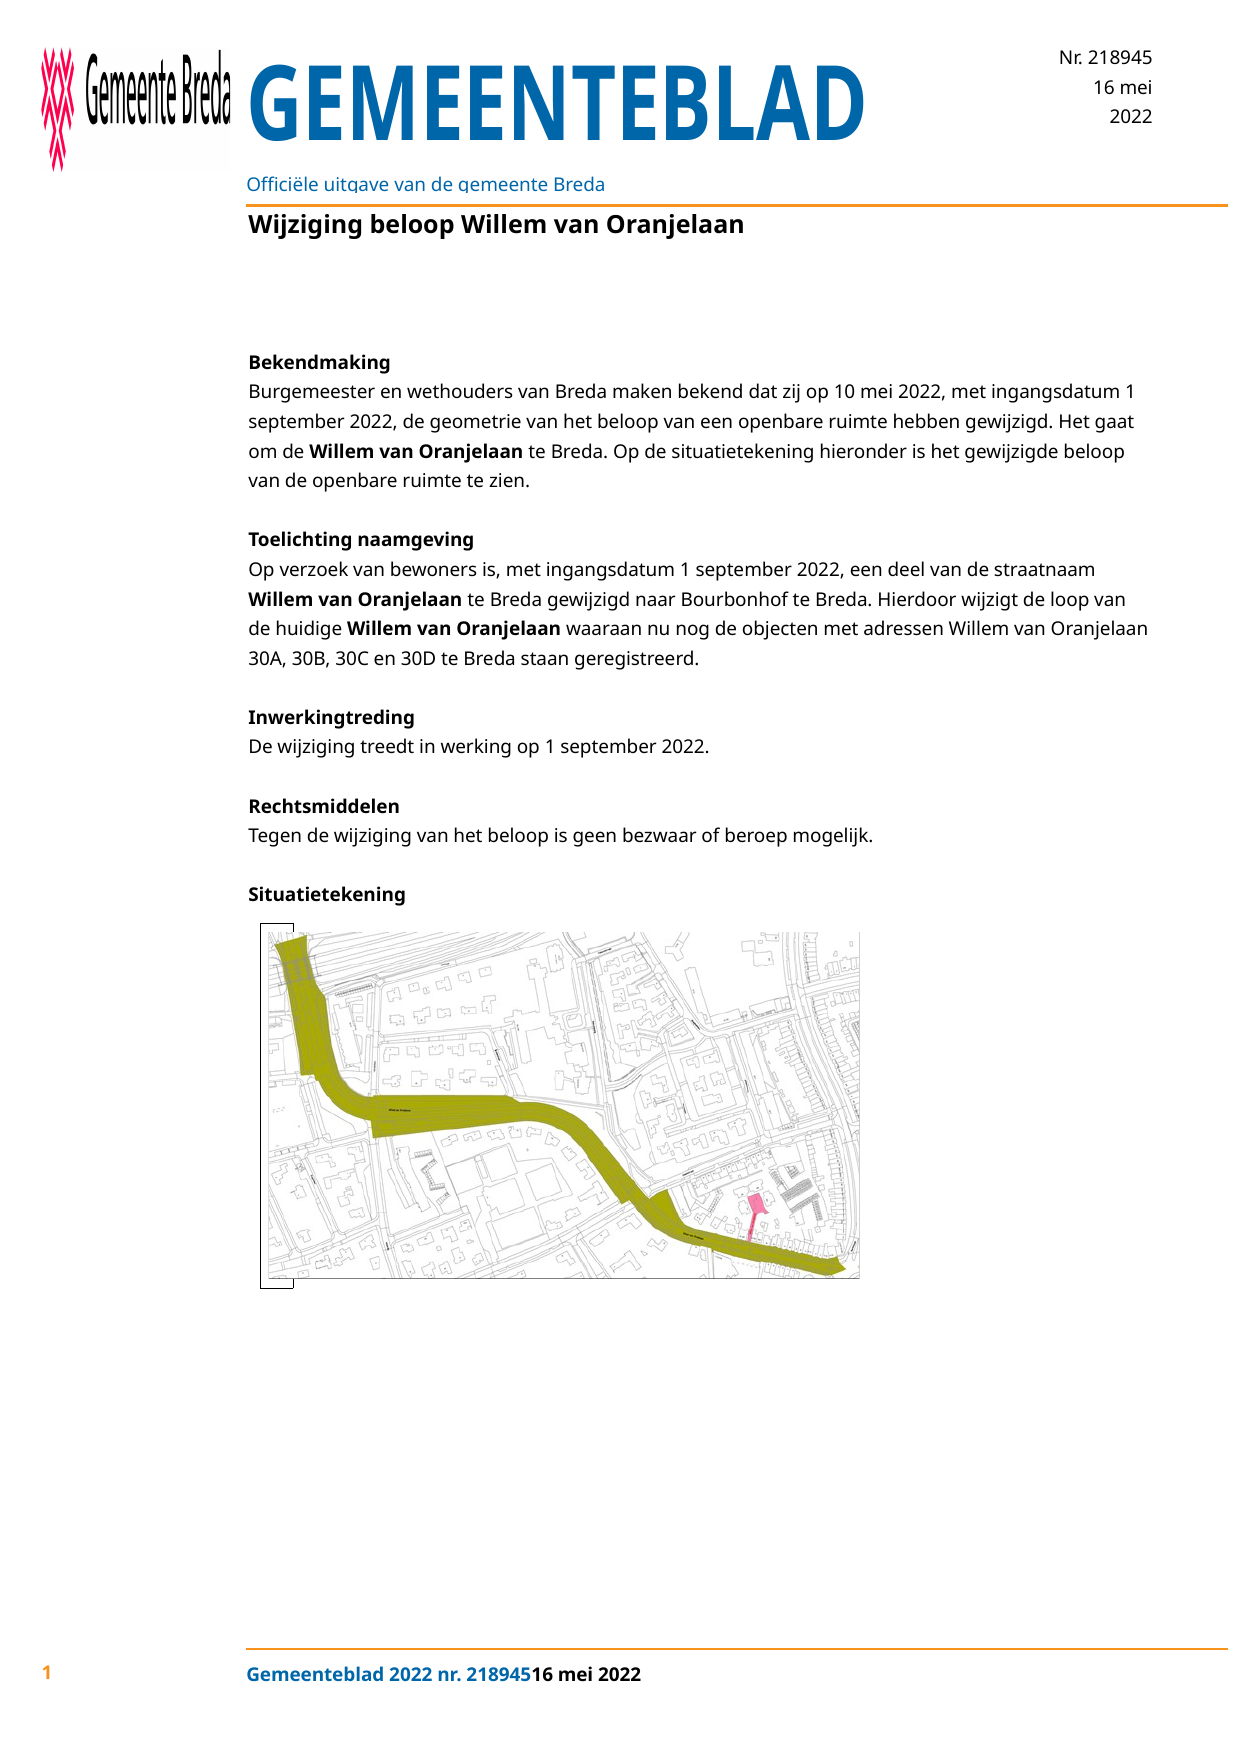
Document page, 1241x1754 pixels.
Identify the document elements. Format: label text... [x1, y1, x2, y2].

text De wijziging treedt in werking op 1 september 2022. [248, 734, 1152, 759]
text Wijziging beloop Willem van Oranjelaan [248, 207, 1152, 241]
text Rechtsmiddelen [248, 793, 1152, 819]
picture [268, 932, 860, 1279]
text Situatietekening [248, 882, 1152, 907]
text Tegen de wijziging van het beloop is geen bezwaar of beroep mogelijk. [248, 822, 1152, 848]
text Inwerkingtreding [248, 704, 1152, 730]
picture [41, 47, 231, 172]
text Burgemeester en wethouders van Breda maken bekend dat zij op 10 mei 2022, met ingangsdatum 1 september 2022, de geometrie van het beloop van een openbare ruimte hebben gewijzigd. Het gaat om de Willem van Oranjelaan te Breda. Op de situatietekening hieronder is het gewijzigde beloop van de openbare ruimte te zien. [248, 379, 1152, 493]
text Bekendmaking [248, 349, 1152, 375]
text Toelichting naamgeving [248, 527, 1152, 552]
text Op verzoek van bewoners is, met ingangsdatum 1 september 2022, een deel van de straatnaam Willem van Oranjelaan te Breda gewijzigd naar Bourbonhof te Breda. Hierdoor wijzigt de loop van de huidige Willem van Oranjelaan waaraan nu nog de objecten met adressen Willem van Oranjelaan 30A, 30B, 30C en 30D te Breda staan geregistreerd. [248, 556, 1152, 671]
